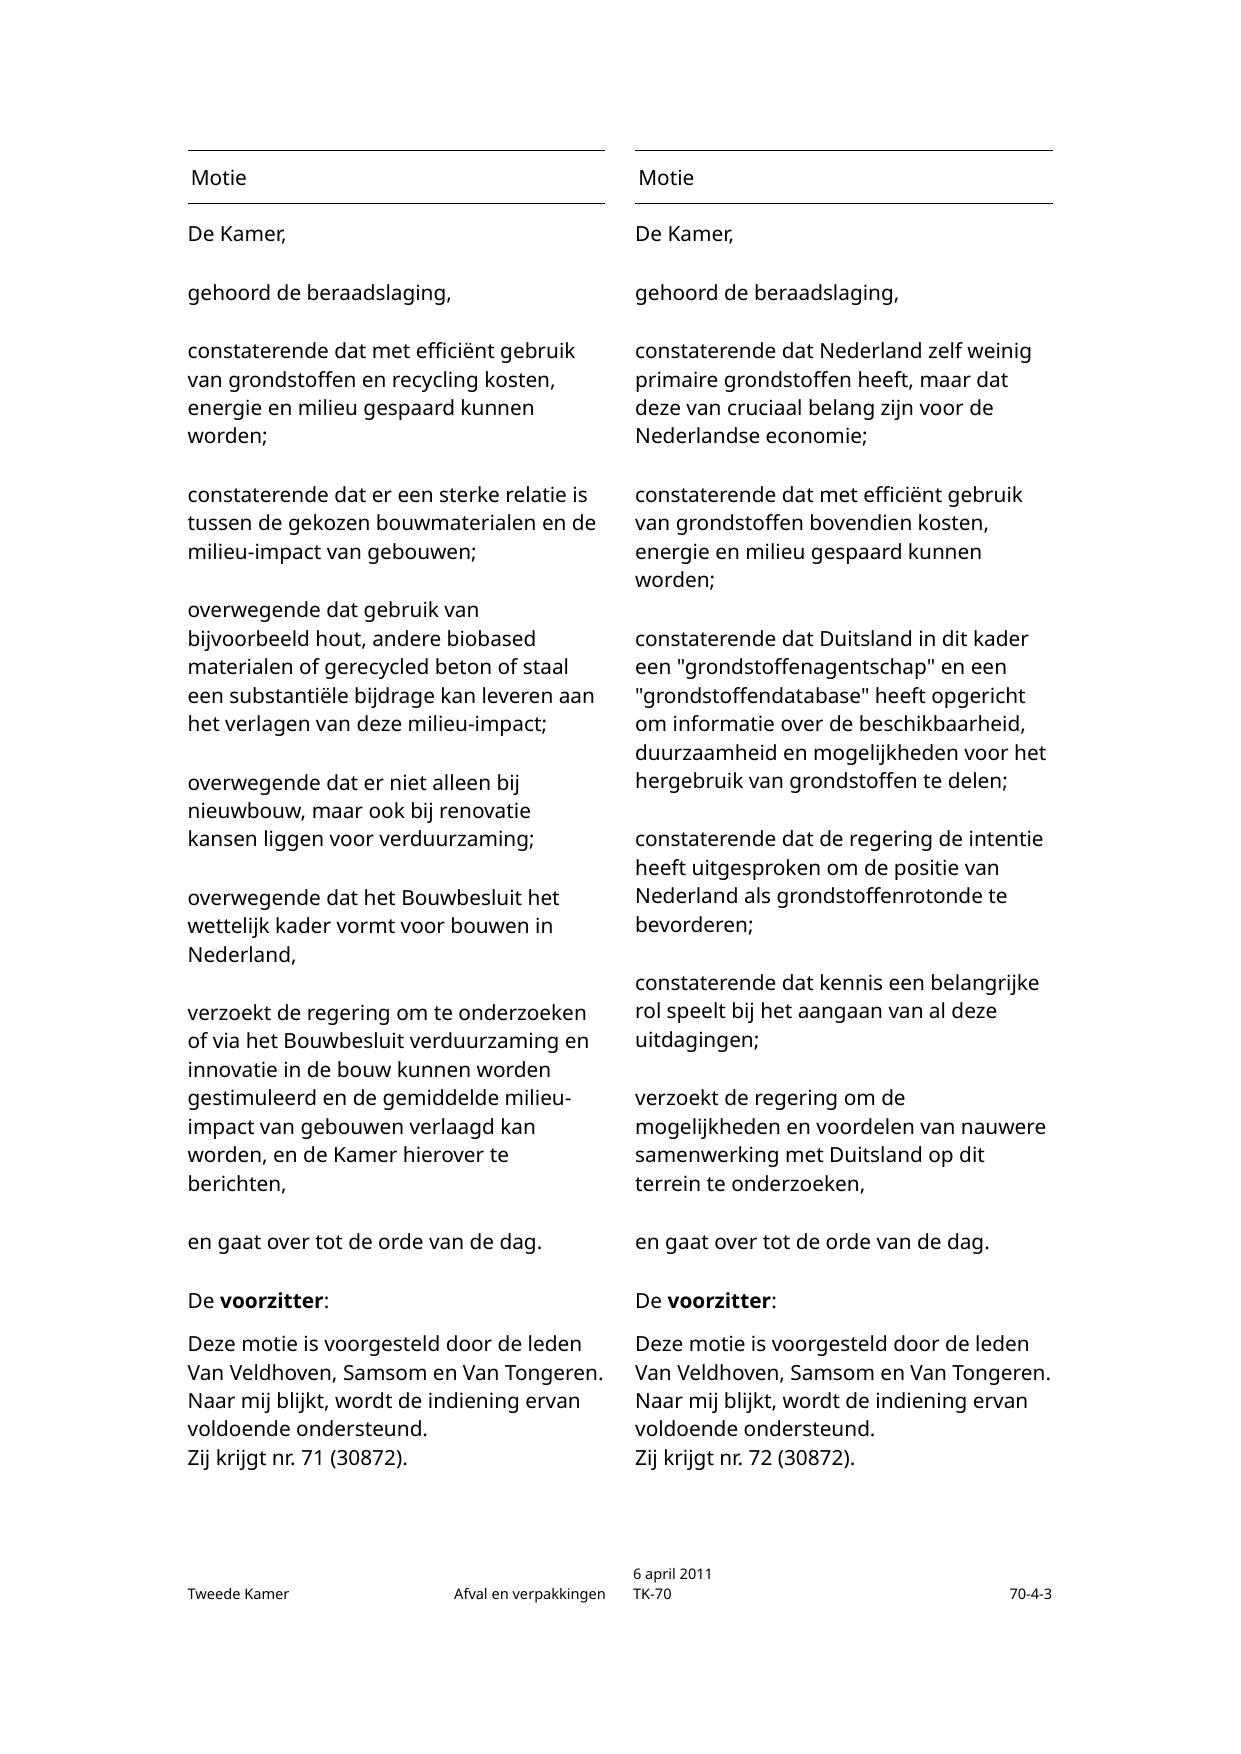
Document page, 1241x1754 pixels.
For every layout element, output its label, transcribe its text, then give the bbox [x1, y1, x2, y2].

text De Kamer, [187, 219, 605, 248]
text constaterende dat de regering de intentie heeft uitgesproken om de positie van Nederland als grondstoffenrotonde te bevorderen; [635, 824, 1053, 938]
text en gaat over tot de orde van de dag. [187, 1227, 605, 1256]
text overwegende dat gebruik van bijvoorbeeld hout, andere biobased materialen of gerecycled beton of staal een substantiële bijdrage kan leveren aan het verlagen van deze milieu-impact; [187, 595, 605, 738]
text constaterende dat er een sterke relatie is tussen de gekozen bouwmaterialen en de milieu-impact van gebouwen; [187, 480, 605, 565]
text verzoekt de regering om te onderzoeken of via het Bouwbesluit verduurzaming en innovatie in de bouw kunnen worden gestimuleerd en de gemiddelde milieu-impact van gebouwen verlaagd kan worden, en de Kamer hierover te berichten, [187, 998, 605, 1197]
text constaterende dat kennis een belangrijke rol speelt bij het aangaan van al deze uitdagingen; [635, 968, 1053, 1053]
text De Kamer, [635, 219, 1053, 248]
text constaterende dat Nederland zelf weinig primaire grondstoffen heeft, maar dat deze van cruciaal belang zijn voor de Nederlandse economie; [635, 336, 1053, 450]
text gehoord de beraadslaging, [187, 278, 605, 306]
text constaterende dat Duitsland in dit kader een "grondstoffenagentschap" en een "grondstoffendatabase" heeft opgericht om informatie over de beschikbaarheid, duurzaamheid en mogelijkheden voor het hergebruik van grondstoffen te delen; [635, 624, 1053, 794]
subtitle Motie [635, 151, 1053, 203]
subtitle Motie [187, 151, 605, 204]
text De voorzitter: [635, 1286, 1053, 1314]
text Zij krijgt nr. 71 (30872). [187, 1443, 605, 1471]
text Deze motie is voorgesteld door de leden Van Veldhoven, Samsom en Van Tongeren. Naar mij blijkt, wordt de indiening ervan voldoende ondersteund. [187, 1329, 605, 1443]
text en gaat over tot de orde van de dag. [635, 1227, 1053, 1256]
text verzoekt de regering om de mogelijkheden en voordelen van nauwere samenwerking met Duitsland op dit terrein te onderzoeken, [635, 1083, 1053, 1197]
text overwegende dat het Bouwbesluit het wettelijk kader vormt voor bouwen in Nederland, [187, 883, 605, 968]
text overwegende dat er niet alleen bij nieuwbouw, maar ook bij renovatie kansen liggen voor verduurzaming; [187, 768, 605, 853]
text Zij krijgt nr. 72 (30872). [635, 1443, 1053, 1471]
text  [635, 1501, 1053, 1530]
text Deze motie is voorgesteld door de leden Van Veldhoven, Samsom en Van Tongeren. Naar mij blijkt, wordt de indiening ervan voldoende ondersteund. [635, 1329, 1053, 1443]
text gehoord de beraadslaging, [635, 278, 1053, 306]
text De voorzitter: [187, 1286, 605, 1314]
text constaterende dat met efficiënt gebruik van grondstoffen en recycling kosten, energie en milieu gespaard kunnen worden; [187, 336, 605, 450]
text constaterende dat met efficiënt gebruik van grondstoffen bovendien kosten, energie en milieu gespaard kunnen worden; [635, 480, 1053, 594]
